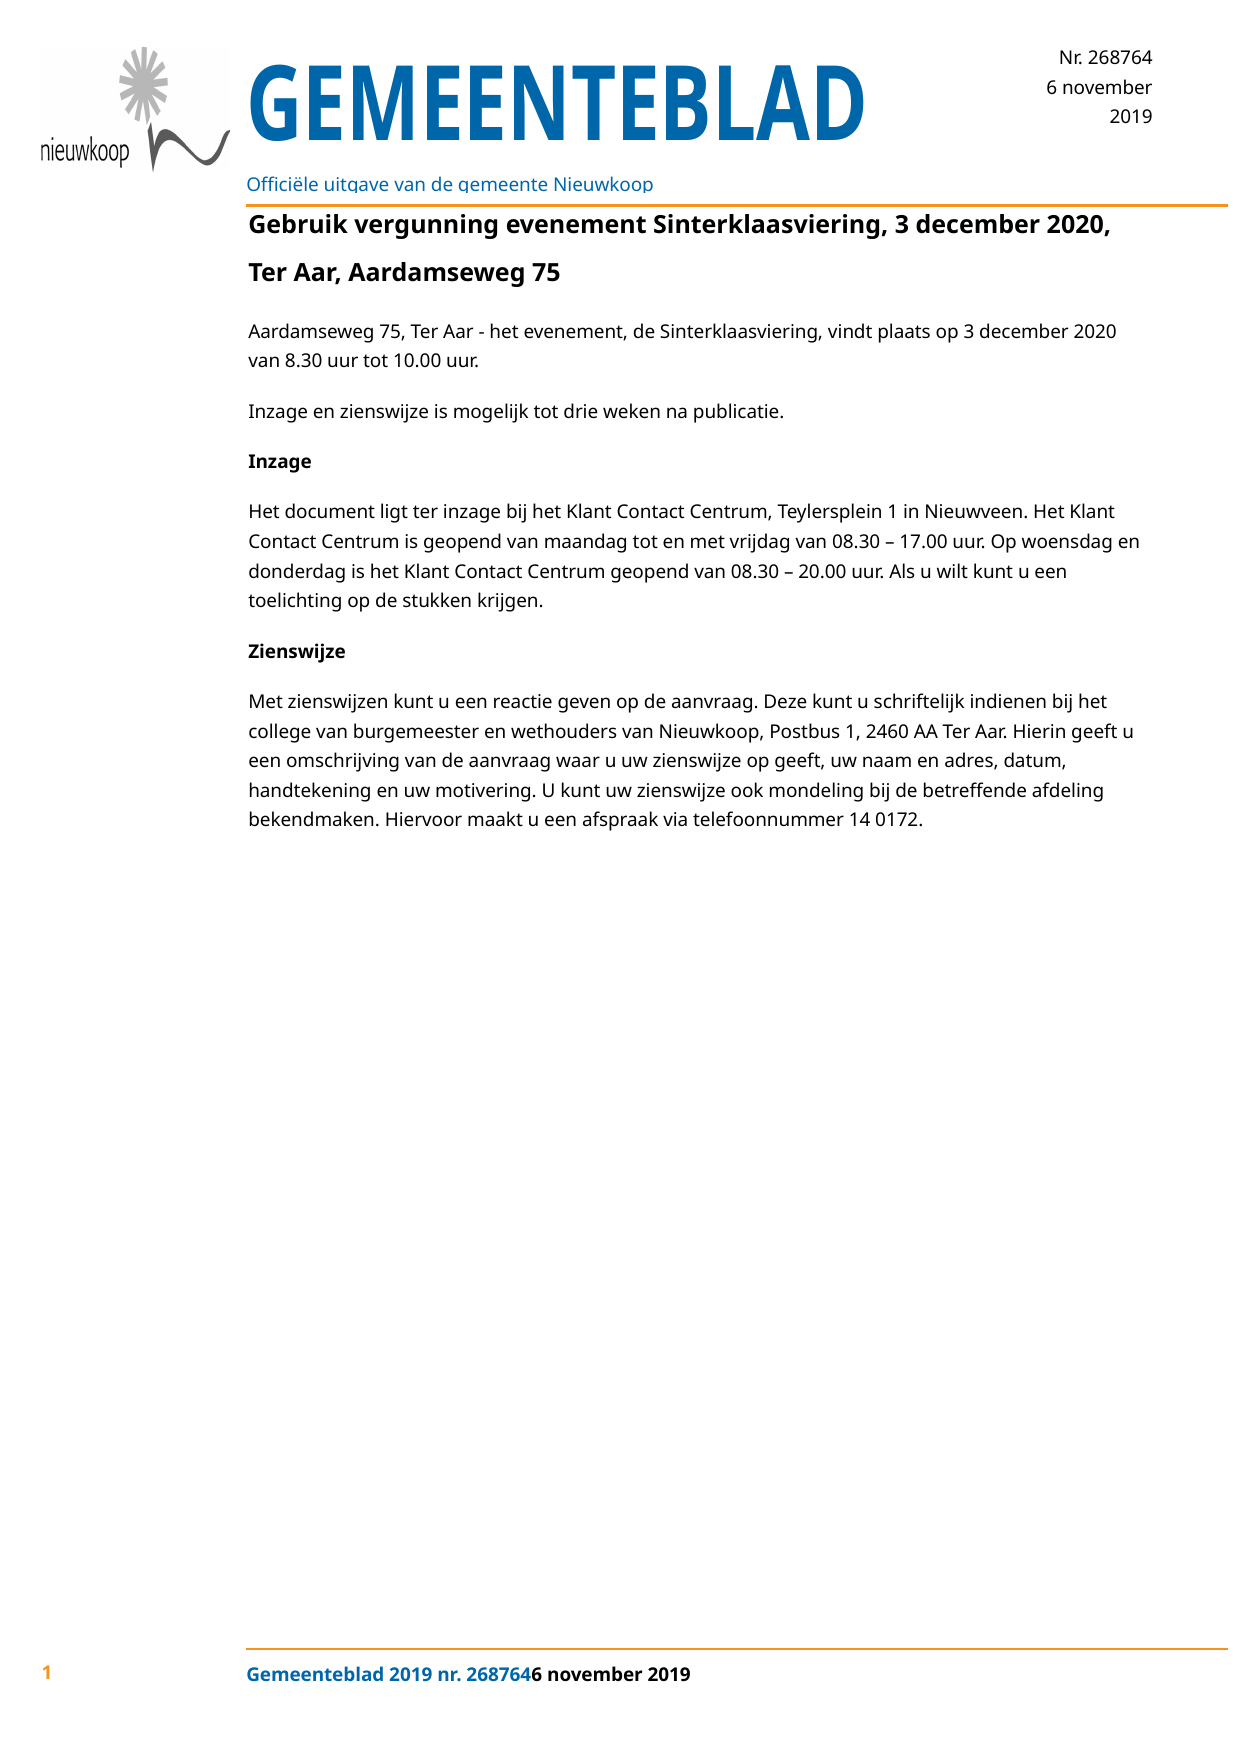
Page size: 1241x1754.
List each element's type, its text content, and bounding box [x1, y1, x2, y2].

text Met zienswijzen kunt u een reactie geven op de aanvraag. Deze kunt u schriftelijk indienen bij het college van burgemeester en wethouders van Nieuwkoop, Postbus 1, 2460 AA Ter Aar. Hierin geeft u een omschrijving van de aanvraag waar u uw zienswijze op geeft, uw naam en adres, datum, handtekening en uw motivering. U kunt uw zienswijze ook mondeling bij de betreffende afdeling bekendmaken. Hiervoor maakt u een afspraak via telefoonnummer 14 0172. [248, 688, 1152, 832]
text Aardamseweg 75, Ter Aar - het evenement, de Sinterklaasviering, vindt plaats op 3 december 2020 van 8.30 uur tot 10.00 uur. [248, 318, 1152, 373]
picture [41, 47, 231, 172]
text Inzage en zienswijze is mogelijk tot drie weken na publicatie. [248, 398, 1152, 424]
text Het document ligt ter inzage bij het Klant Contact Centrum, Teylersplein 1 in Nieuwveen. Het Klant Contact Centrum is geopend van maandag tot en met vrijdag van 08.30 – 17.00 uur. Op woensdag en donderdag is het Klant Contact Centrum geopend van 08.30 – 20.00 uur. Als u wilt kunt u een toelichting op de stukken krijgen. [248, 499, 1152, 613]
text Zienswijze [248, 638, 1152, 664]
text Inzage [248, 448, 1152, 474]
text Gebruik vergunning evenement Sinterklaasviering, 3 december 2020, Ter Aar, Aardamseweg 75 [248, 207, 1152, 288]
